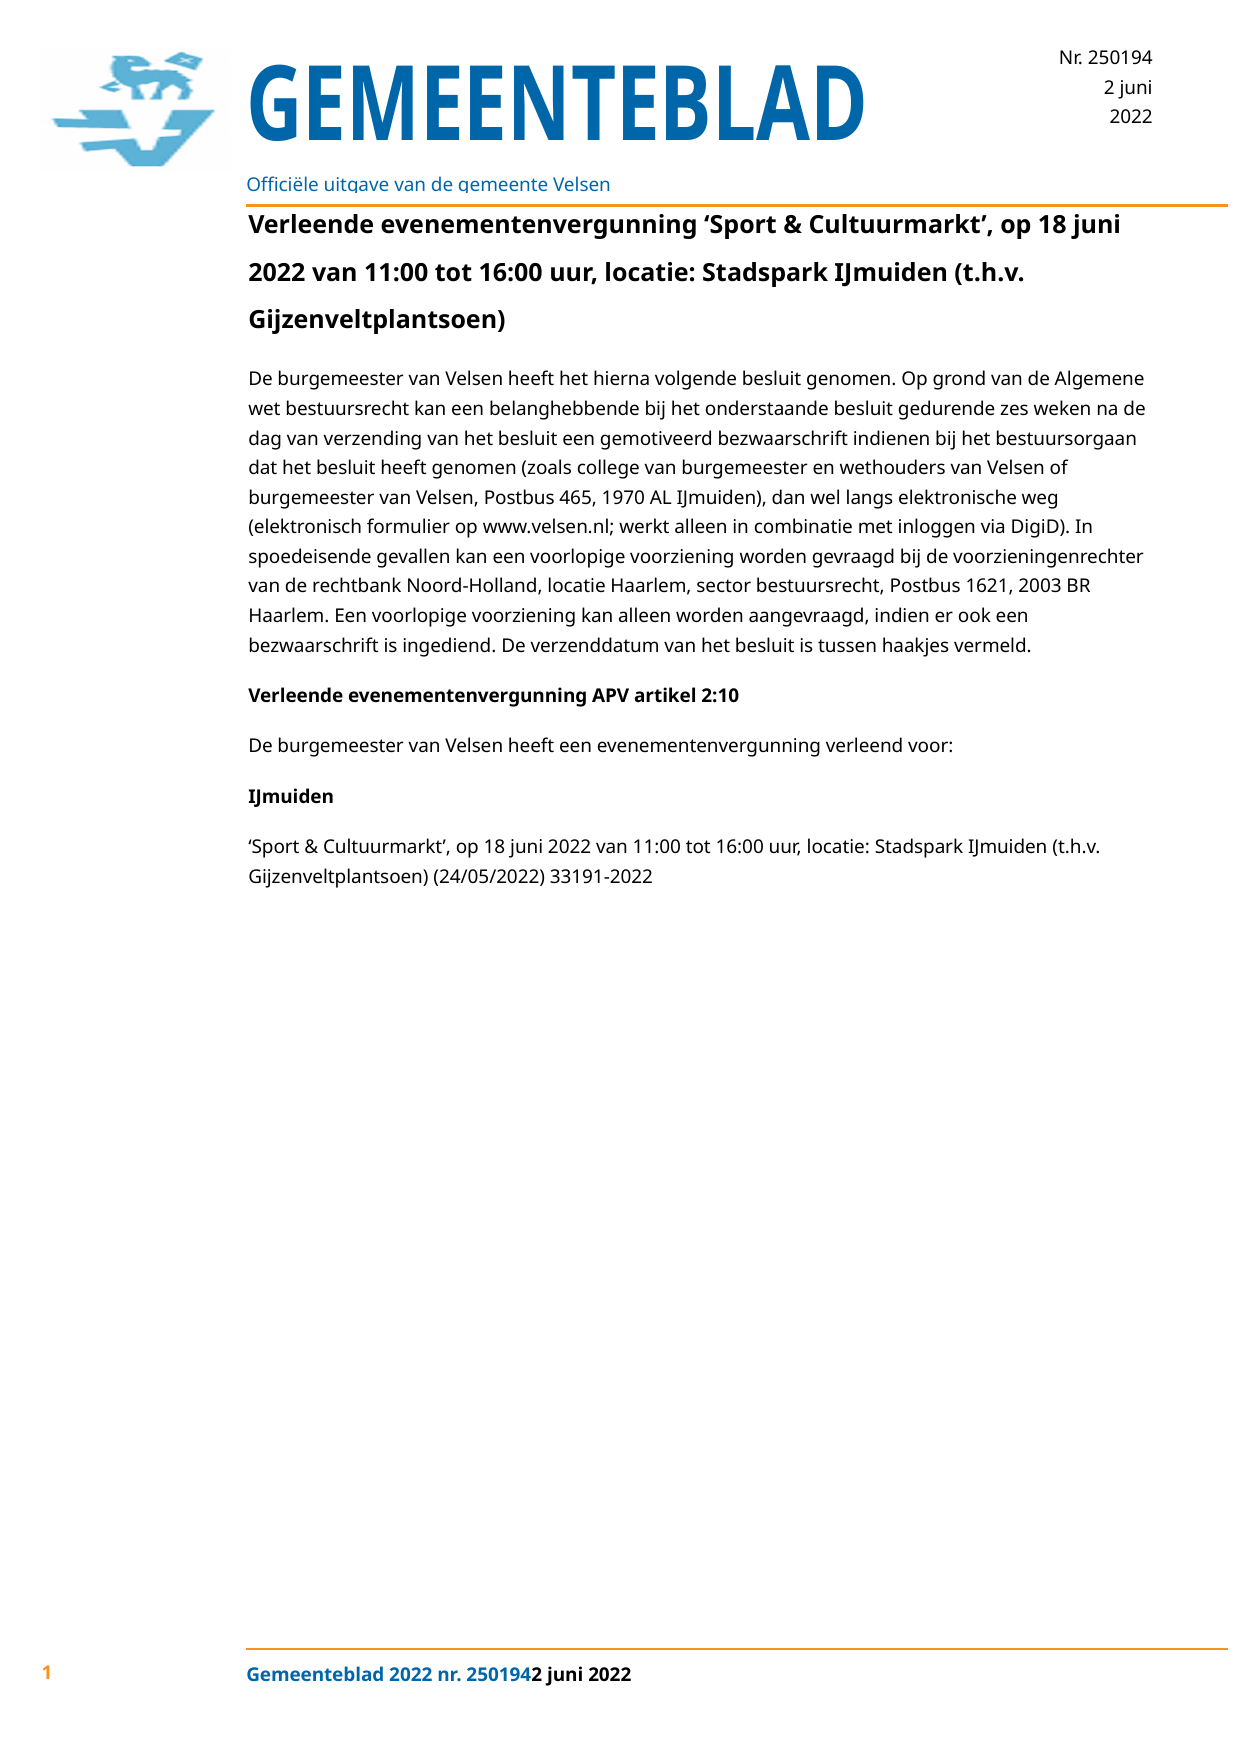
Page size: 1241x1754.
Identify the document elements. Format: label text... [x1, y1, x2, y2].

picture [41, 47, 231, 172]
text De burgemeester van Velsen heeft het hierna volgende besluit genomen. Op grond van de Algemene wet bestuursrecht kan een belanghebbende bij het onderstaande besluit gedurende zes weken na de dag van verzending van het besluit een gemotiveerd bezwaarschrift indienen bij het bestuursorgaan dat het besluit heeft genomen (zoals college van burgemeester en wethouders van Velsen of burgemeester van Velsen, Postbus 465, 1970 AL IJmuiden), dan wel langs elektronische weg (elektronisch formulier op www.velsen.nl; werkt alleen in combinatie met inloggen via DigiD). In spoedeisende gevallen kan een voorlopige voorziening worden gevraagd bij de voorzieningenrechter van de rechtbank Noord-Holland, locatie Haarlem, sector bestuursrecht, Postbus 1621, 2003 BR Haarlem. Een voorlopige voorziening kan alleen worden aangevraagd, indien er ook een bezwaarschrift is ingediend. De verzenddatum van het besluit is tussen haakjes vermeld. [248, 366, 1152, 657]
text IJmuiden [248, 783, 1152, 809]
text Verleende evenementenvergunning ‘Sport & Cultuurmarkt’, op 18 juni 2022 van 11:00 tot 16:00 uur, locatie: Stadspark IJmuiden (t.h.v. Gijzenveltplantsoen) [248, 207, 1152, 336]
text ‘Sport & Cultuurmarkt’, op 18 juni 2022 van 11:00 tot 16:00 uur, locatie: Stadspark IJmuiden (t.h.v. Gijzenveltplantsoen) (24/05/2022) 33191-2022 [248, 833, 1152, 889]
text De burgemeester van Velsen heeft een evenementenvergunning verleend voor: [248, 733, 1152, 758]
text Verleende evenementenvergunning APV artikel 2:10 [248, 682, 1152, 708]
